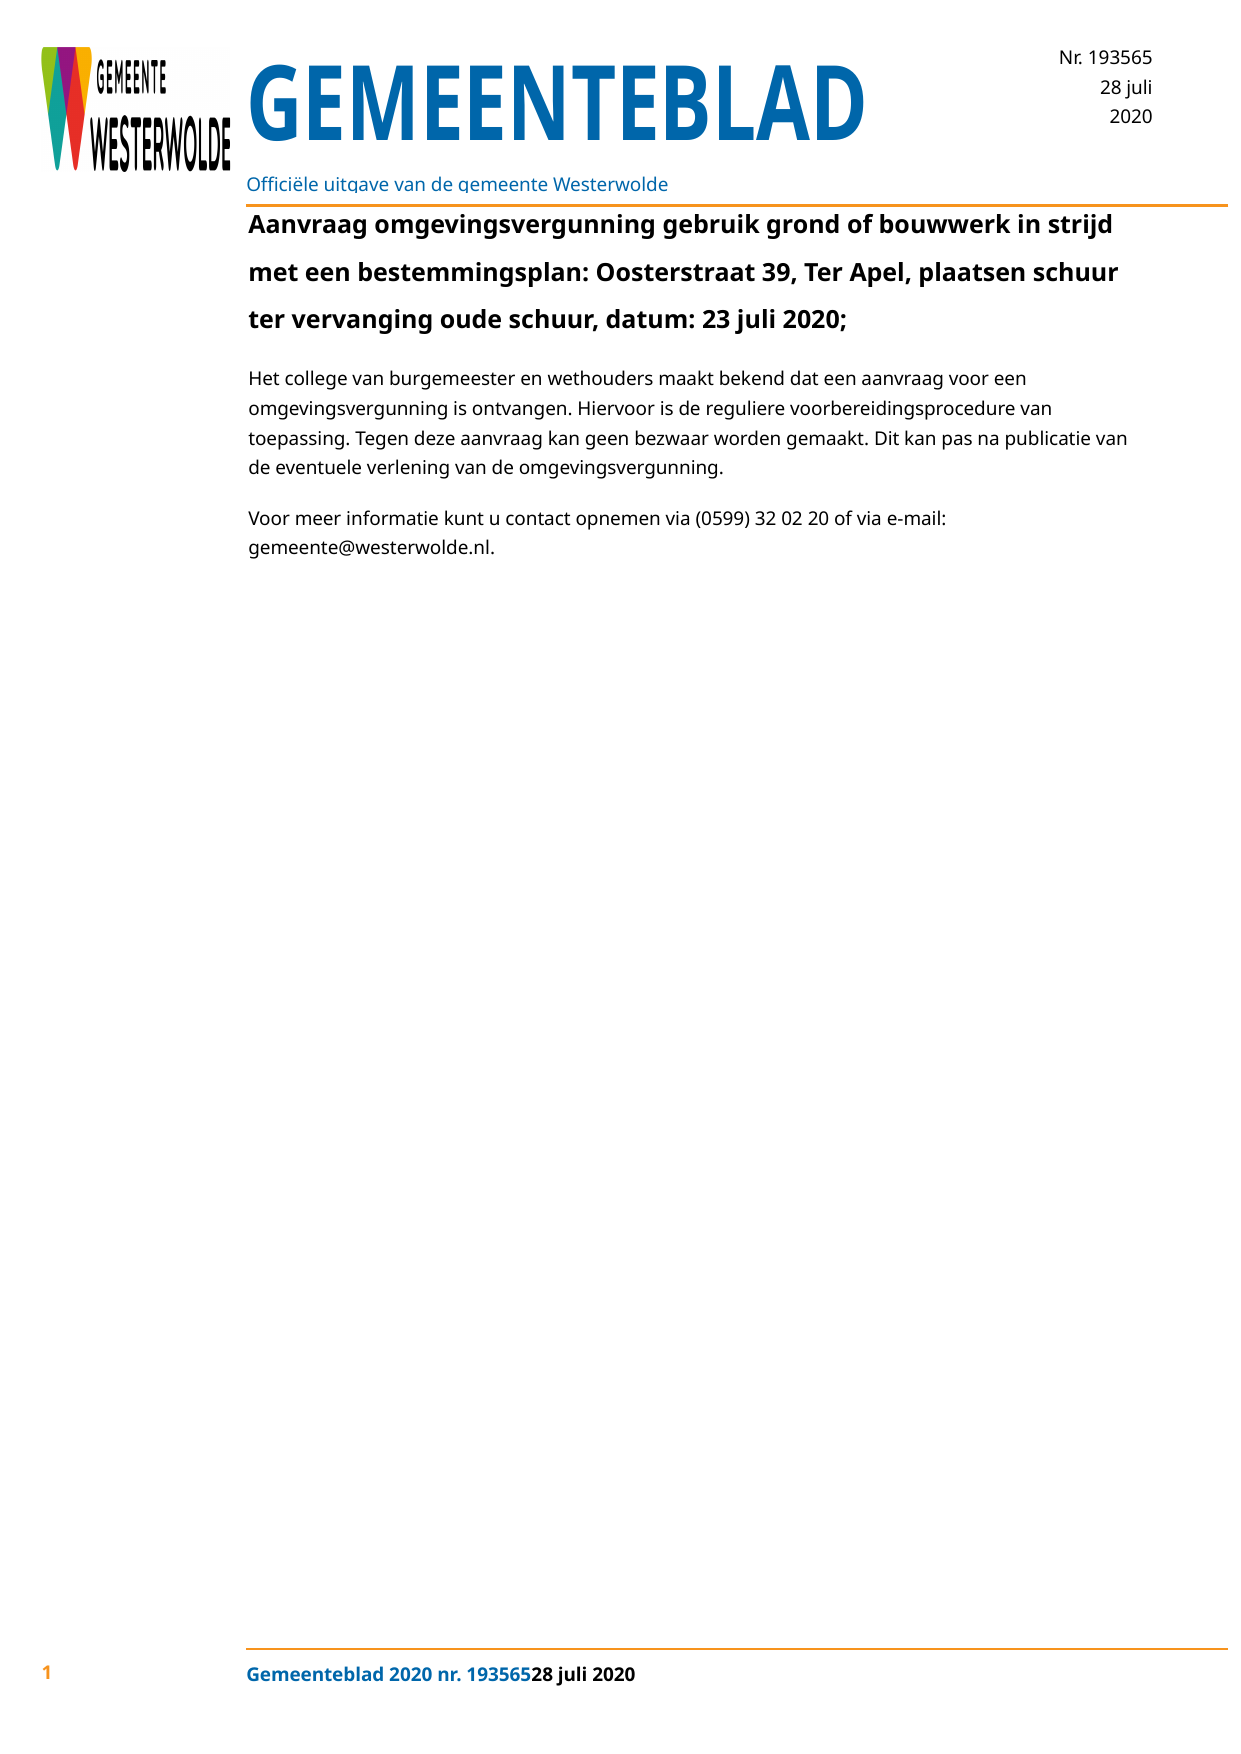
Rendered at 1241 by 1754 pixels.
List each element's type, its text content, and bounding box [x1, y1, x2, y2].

picture [41, 47, 231, 172]
text Aanvraag omgevingsvergunning gebruik grond of bouwwerk in strijd met een bestemmingsplan: Oosterstraat 39, Ter Apel, plaatsen schuur ter vervanging oude schuur, datum: 23 juli 2020; [248, 207, 1152, 336]
text Voor meer informatie kunt u contact opnemen via (0599) 32 02 20 of via e-mail: gemeente@westerwolde.nl. [248, 505, 1152, 560]
text Het college van burgemeester en wethouders maakt bekend dat een aanvraag voor een omgevingsvergunning is ontvangen. Hiervoor is de reguliere voorbereidingsprocedure van toepassing. Tegen deze aanvraag kan geen bezwaar worden gemaakt. Dit kan pas na publicatie van de eventuele verlening van de omgevingsvergunning. [248, 366, 1152, 480]
